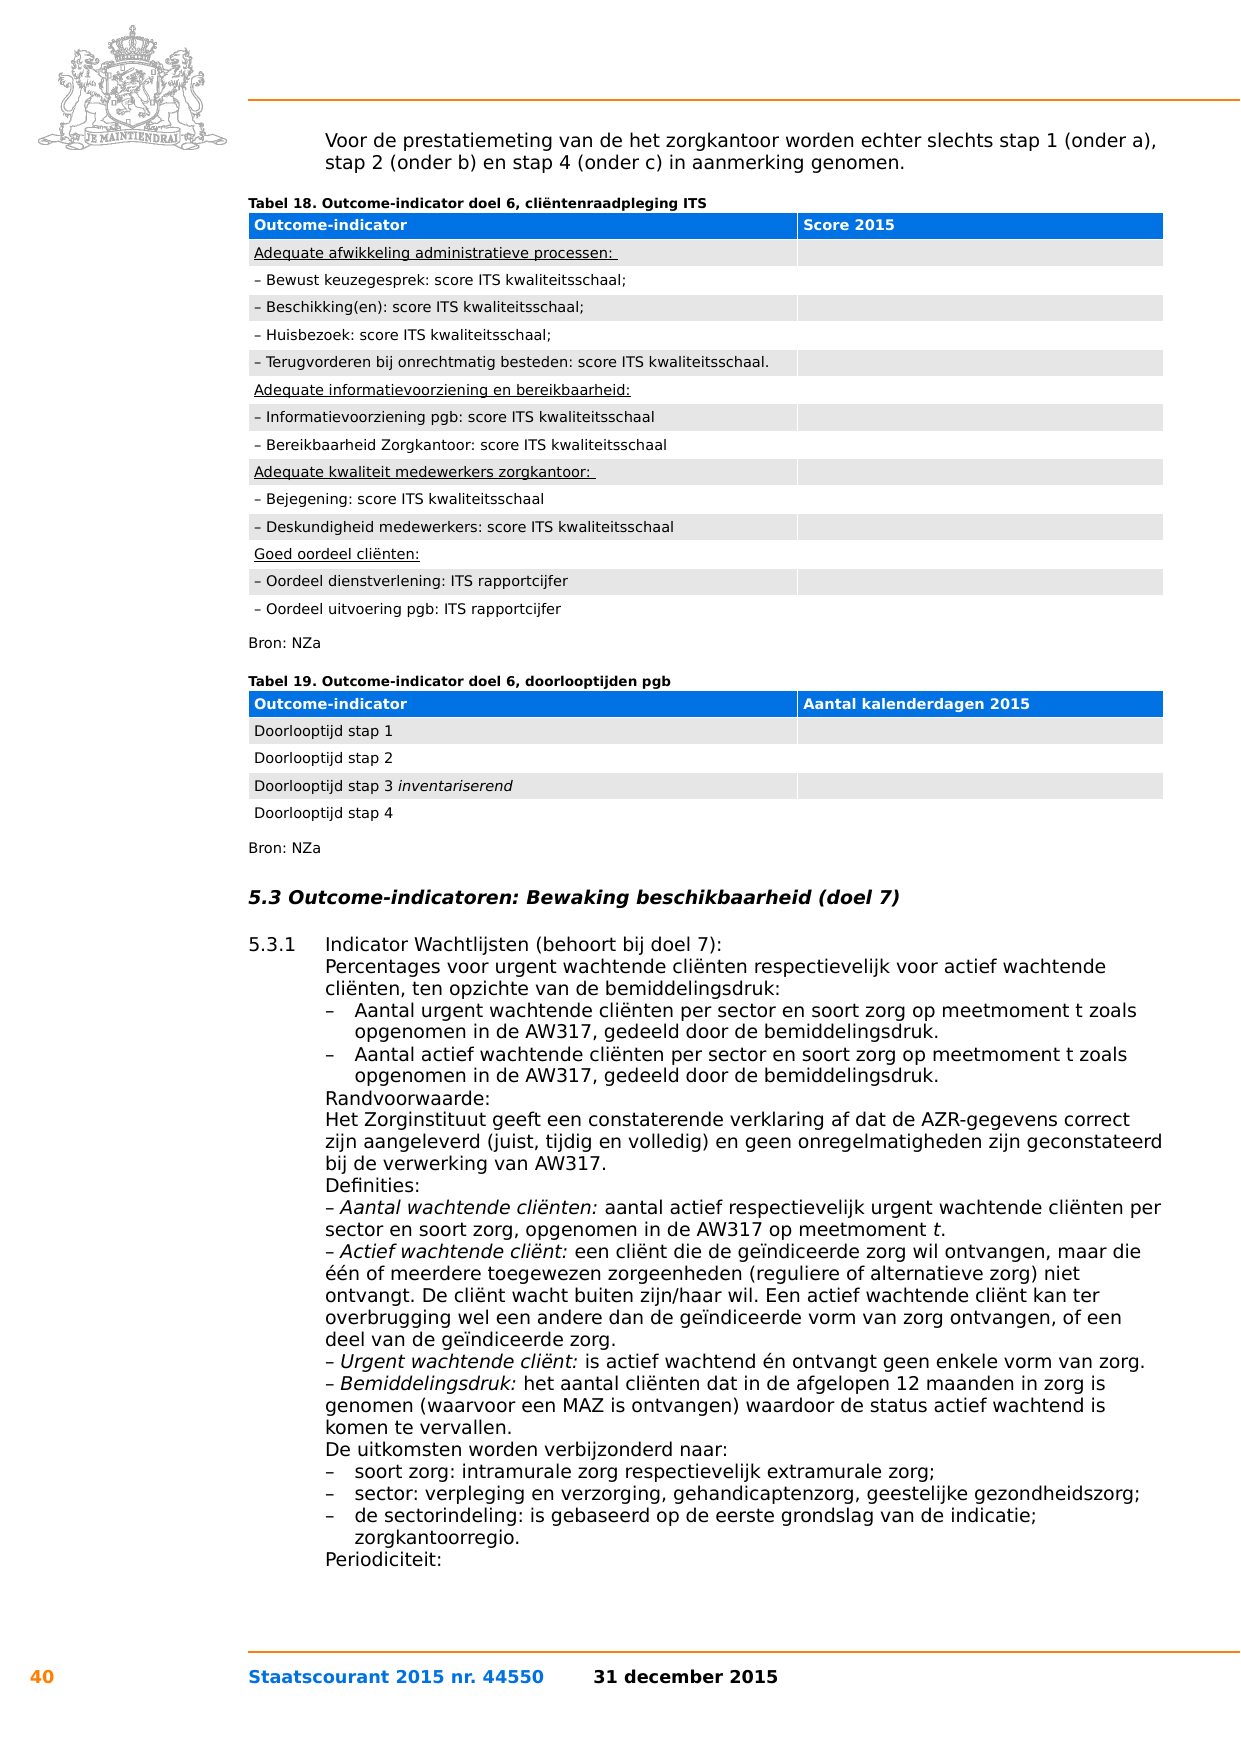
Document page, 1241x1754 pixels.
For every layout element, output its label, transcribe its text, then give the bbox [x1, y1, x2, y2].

table_cell [798, 514, 1163, 540]
table_cell [798, 404, 1163, 431]
table_cell [798, 377, 1163, 403]
text – Aantal wachtende cliënten: aantal actief respectievelijk urgent wachtende cliënten per sector en soort zorg, opgenomen in de AW317 op meetmoment t. [325, 1197, 1163, 1241]
table_cell Doorlooptijd stap 3 inventariserend [249, 773, 797, 799]
table_cell – Oordeel dienstverlening: ITS rapportcijfer [249, 569, 797, 595]
table_cell [798, 800, 1163, 827]
table_cell [798, 718, 1163, 744]
table_cell – Deskundigheid medewerkers: score ITS kwaliteitsschaal [249, 514, 797, 540]
table_cell – Terugvorderen bij onrechtmatig besteden: score ITS kwaliteitsschaal. [249, 350, 797, 376]
text 5.3.1 Indicator Wachtlijsten (behoort bij doel 7): [248, 933, 1163, 956]
table_cell [798, 773, 1163, 799]
text – Urgent wachtende cliënt: is actief wachtend én ontvangt geen enkele vorm van zorg. [325, 1351, 1163, 1373]
table_cell [798, 459, 1163, 485]
table_cell – Beschikking(en): score ITS kwaliteitsschaal; [249, 295, 797, 321]
table_cell Adequate kwaliteit medewerkers zorgkantoor: [249, 459, 797, 485]
table_cell [798, 267, 1163, 294]
text – Aantal actief wachtende cliënten per sector en soort zorg op meetmoment t zoals opgenomen in de AW317, gedeeld door de bemiddelingsdruk. [325, 1043, 1163, 1087]
text Het Zorginstituut geeft een constaterende verklaring af dat de AZR-gegevens correct zijn aangeleverd (juist, tijdig en volledig) en geen onregelmatigheden zijn geconstateerd bij de verwerking van AW317. [325, 1109, 1163, 1175]
text Definities: [325, 1175, 1163, 1197]
table_cell Doorlooptijd stap 4 [249, 800, 797, 827]
text – Aantal urgent wachtende cliënten per sector en soort zorg op meetmoment t zoals opgenomen in de AW317, gedeeld door de bemiddelingsdruk. [325, 999, 1163, 1043]
table_cell – Bewust keuzegesprek: score ITS kwaliteitsschaal; [249, 267, 797, 294]
table_cell Goed oordeel cliënten: [249, 541, 797, 568]
table_cell [798, 569, 1163, 595]
table_cell [798, 596, 1163, 622]
text Randvoorwaarde: [325, 1087, 1163, 1109]
table_cell [798, 240, 1163, 266]
table_cell Bron: NZa [248, 828, 1163, 857]
text – de sectorindeling: is gebaseerd op de eerste grondslag van de indicatie; zorgkantoorregio. [325, 1505, 1163, 1549]
table_cell Outcome-indicator [249, 213, 797, 239]
text – soort zorg: intramurale zorg respectievelijk extramurale zorg; [325, 1461, 1163, 1483]
picture [38, 25, 227, 150]
table_cell Doorlooptijd stap 1 [249, 718, 797, 744]
table_cell [798, 350, 1163, 376]
text – Bemiddelingsdruk: het aantal cliënten dat in de afgelopen 12 maanden in zorg is genomen (waarvoor een MAZ is ontvangen) waardoor de status actief wachtend is komen te vervallen. [325, 1373, 1163, 1439]
table_cell – Bereikbaarheid Zorgkantoor: score ITS kwaliteitsschaal [249, 432, 797, 458]
text – sector: verpleging en verzorging, gehandicaptenzorg, geestelijke gezondheidszorg; [325, 1483, 1163, 1505]
table_cell – Bejegening: score ITS kwaliteitsschaal [249, 486, 797, 513]
table_cell – Huisbezoek: score ITS kwaliteitsschaal; [249, 322, 797, 348]
table_cell [798, 541, 1163, 568]
table_cell Bron: NZa [248, 624, 1163, 652]
text Voor de prestatiemeting van de het zorgkantoor worden echter slechts stap 1 (onder a), stap 2 (onder b) en stap 4 (onder c) in aanmerking genomen. [325, 130, 1163, 174]
table_header Tabel 18. Outcome-indicator doel 6, cliëntenraadpleging ITS [248, 196, 1163, 211]
table_cell Outcome-indicator [249, 691, 797, 717]
table_cell [798, 746, 1163, 772]
table_cell – Oordeel uitvoering pgb: ITS rapportcijfer [249, 596, 797, 622]
text – Actief wachtende cliënt: een cliënt die de geïndiceerde zorg wil ontvangen, maar die één of meerdere toegewezen zorgeenheden (reguliere of alternatieve zorg) niet ontvangt. De cliënt wacht buiten zijn/haar wil. Een actief wachtende cliënt kan ter overbrugging wel een andere dan de geïndiceerde vorm van zorg ontvangen, of een deel van de geïndiceerde zorg. [325, 1241, 1163, 1351]
table_cell Adequate informatievoorziening en bereikbaarheid: [249, 377, 797, 403]
table_cell Aantal kalenderdagen 2015 [798, 691, 1163, 717]
table_cell Adequate afwikkeling administratieve processen: [249, 240, 797, 266]
table_cell Score 2015 [798, 213, 1163, 239]
table_cell [798, 432, 1163, 458]
table_cell – Informatievoorziening pgb: score ITS kwaliteitsschaal [249, 404, 797, 431]
table_header Tabel 19. Outcome-indicator doel 6, doorlooptijden pgb [248, 674, 1163, 690]
table_cell [798, 486, 1163, 513]
table_cell [798, 295, 1163, 321]
table_cell Doorlooptijd stap 2 [249, 746, 797, 772]
table_cell [798, 322, 1163, 348]
text Periodiciteit: [325, 1549, 1163, 1571]
subtitle 5.3 Outcome-indicatoren: Bewaking beschikbaarheid (doel 7) [248, 887, 1163, 908]
text Percentages voor urgent wachtende cliënten respectievelijk voor actief wachtende cliënten, ten opzichte van de bemiddelingsdruk: [325, 956, 1163, 999]
text De uitkomsten worden verbijzonderd naar: [325, 1439, 1163, 1461]
